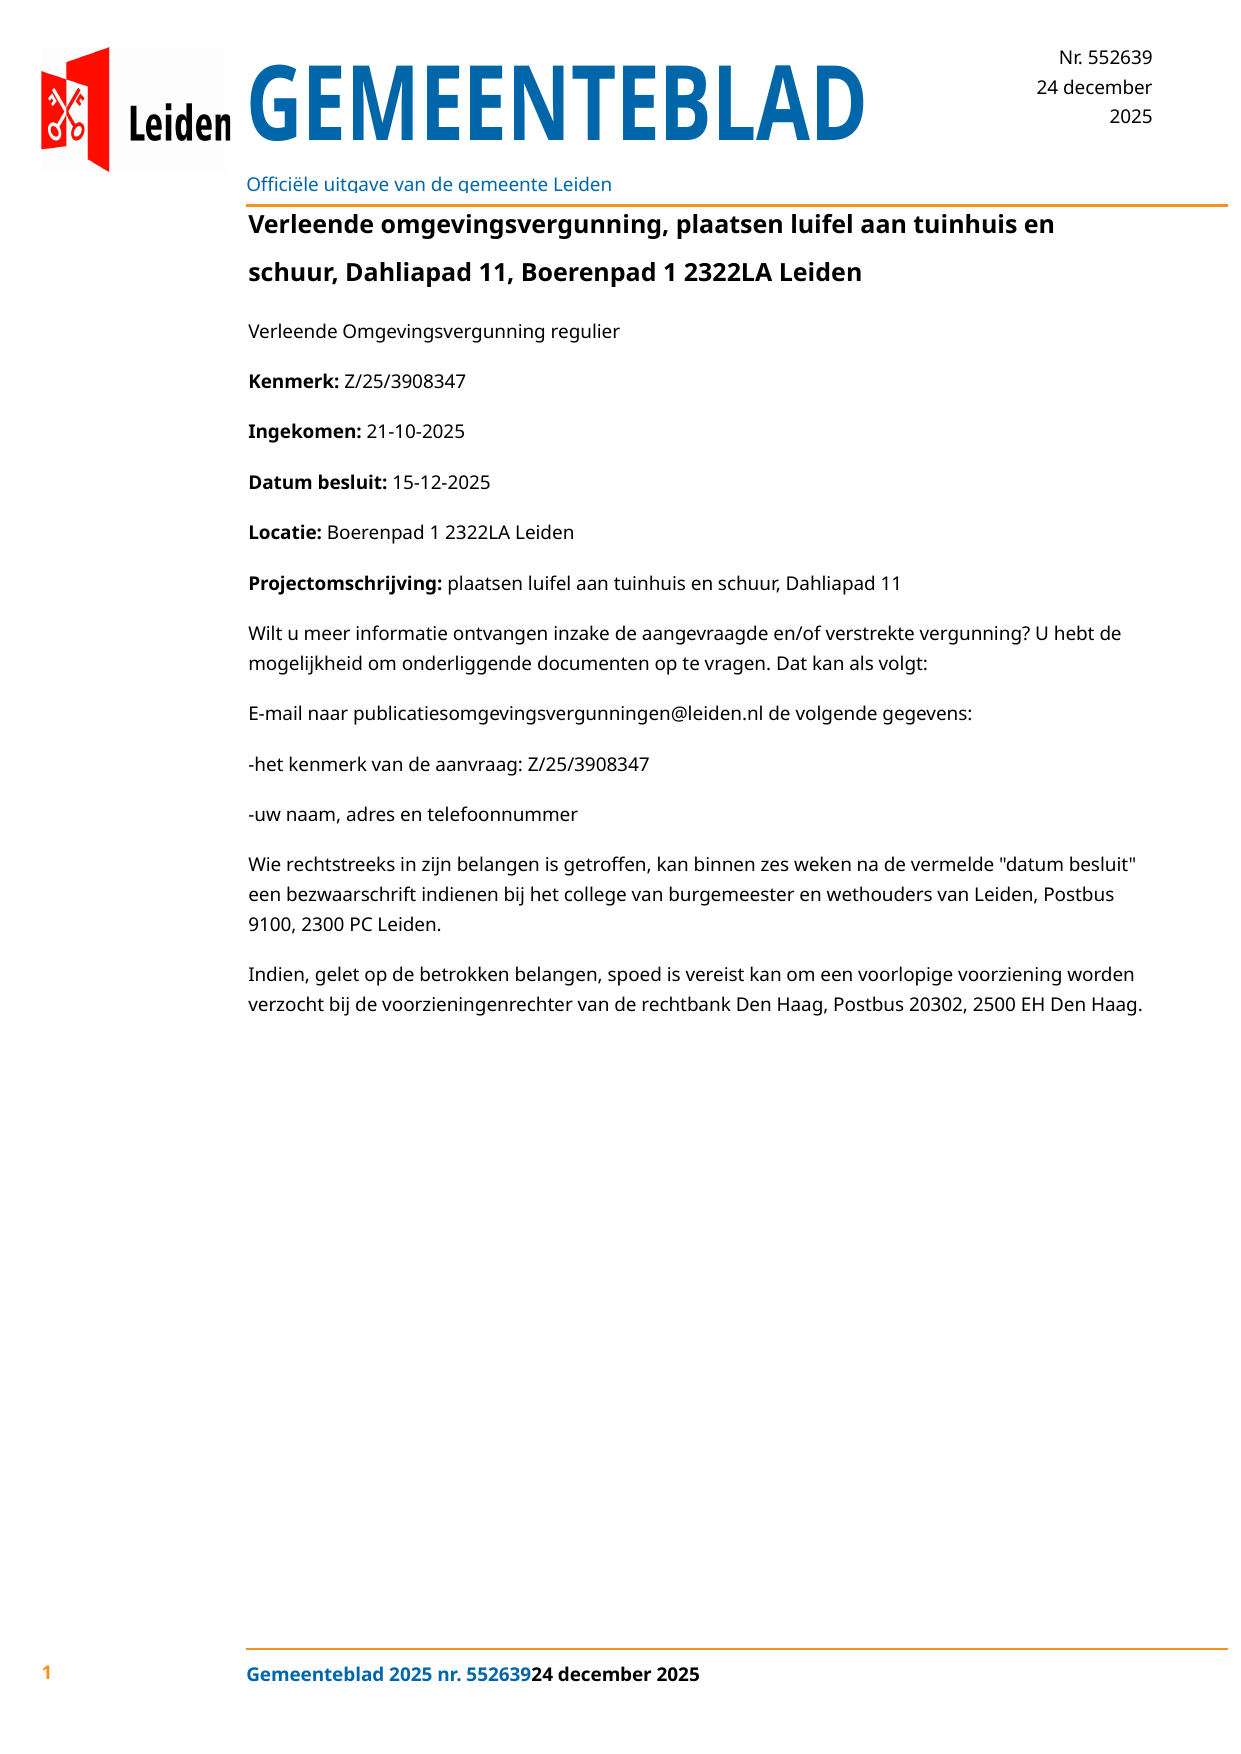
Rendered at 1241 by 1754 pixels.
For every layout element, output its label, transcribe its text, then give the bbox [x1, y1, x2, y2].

text Ingekomen: 21-10-2025 [248, 419, 1152, 444]
text Indien, gelet op de betrokken belangen, spoed is vereist kan om een voorlopige voorziening worden verzocht bij de voorzieningenrechter van de rechtbank Den Haag, Postbus 20302, 2500 EH Den Haag. [248, 961, 1152, 1017]
text Verleende omgevingsvergunning, plaatsen luifel aan tuinhuis en schuur, Dahliapad 11, Boerenpad 1 2322LA Leiden [248, 207, 1152, 288]
text Datum besluit: 15-12-2025 [248, 469, 1152, 495]
text Kenmerk: Z/25/3908347 [248, 368, 1152, 394]
text -het kenmerk van de aanvraag: Z/25/3908347 [248, 751, 1152, 777]
text -uw naam, adres en telefoonnummer [248, 801, 1152, 827]
text Wilt u meer informatie ontvangen inzake de aangevraagde en/of verstrekte vergunning? U hebt de mogelijkheid om onderliggende documenten op te vragen. Dat kan als volgt: [248, 620, 1152, 676]
text Verleende Omgevingsvergunning regulier [248, 318, 1152, 344]
picture [41, 47, 231, 172]
text Wie rechtstreeks in zijn belangen is getroffen, kan binnen zes weken na de vermelde "datum besluit" een bezwaarschrift indienen bij het college van burgemeester en wethouders van Leiden, Postbus 9100, 2300 PC Leiden. [248, 852, 1152, 937]
text Locatie: Boerenpad 1 2322LA Leiden [248, 519, 1152, 545]
text Projectomschrijving: plaatsen luifel aan tuinhuis en schuur, Dahliapad 11 [248, 570, 1152, 596]
text E-mail naar publicatiesomgevingsvergunningen@leiden.nl de volgende gegevens: [248, 700, 1152, 726]
